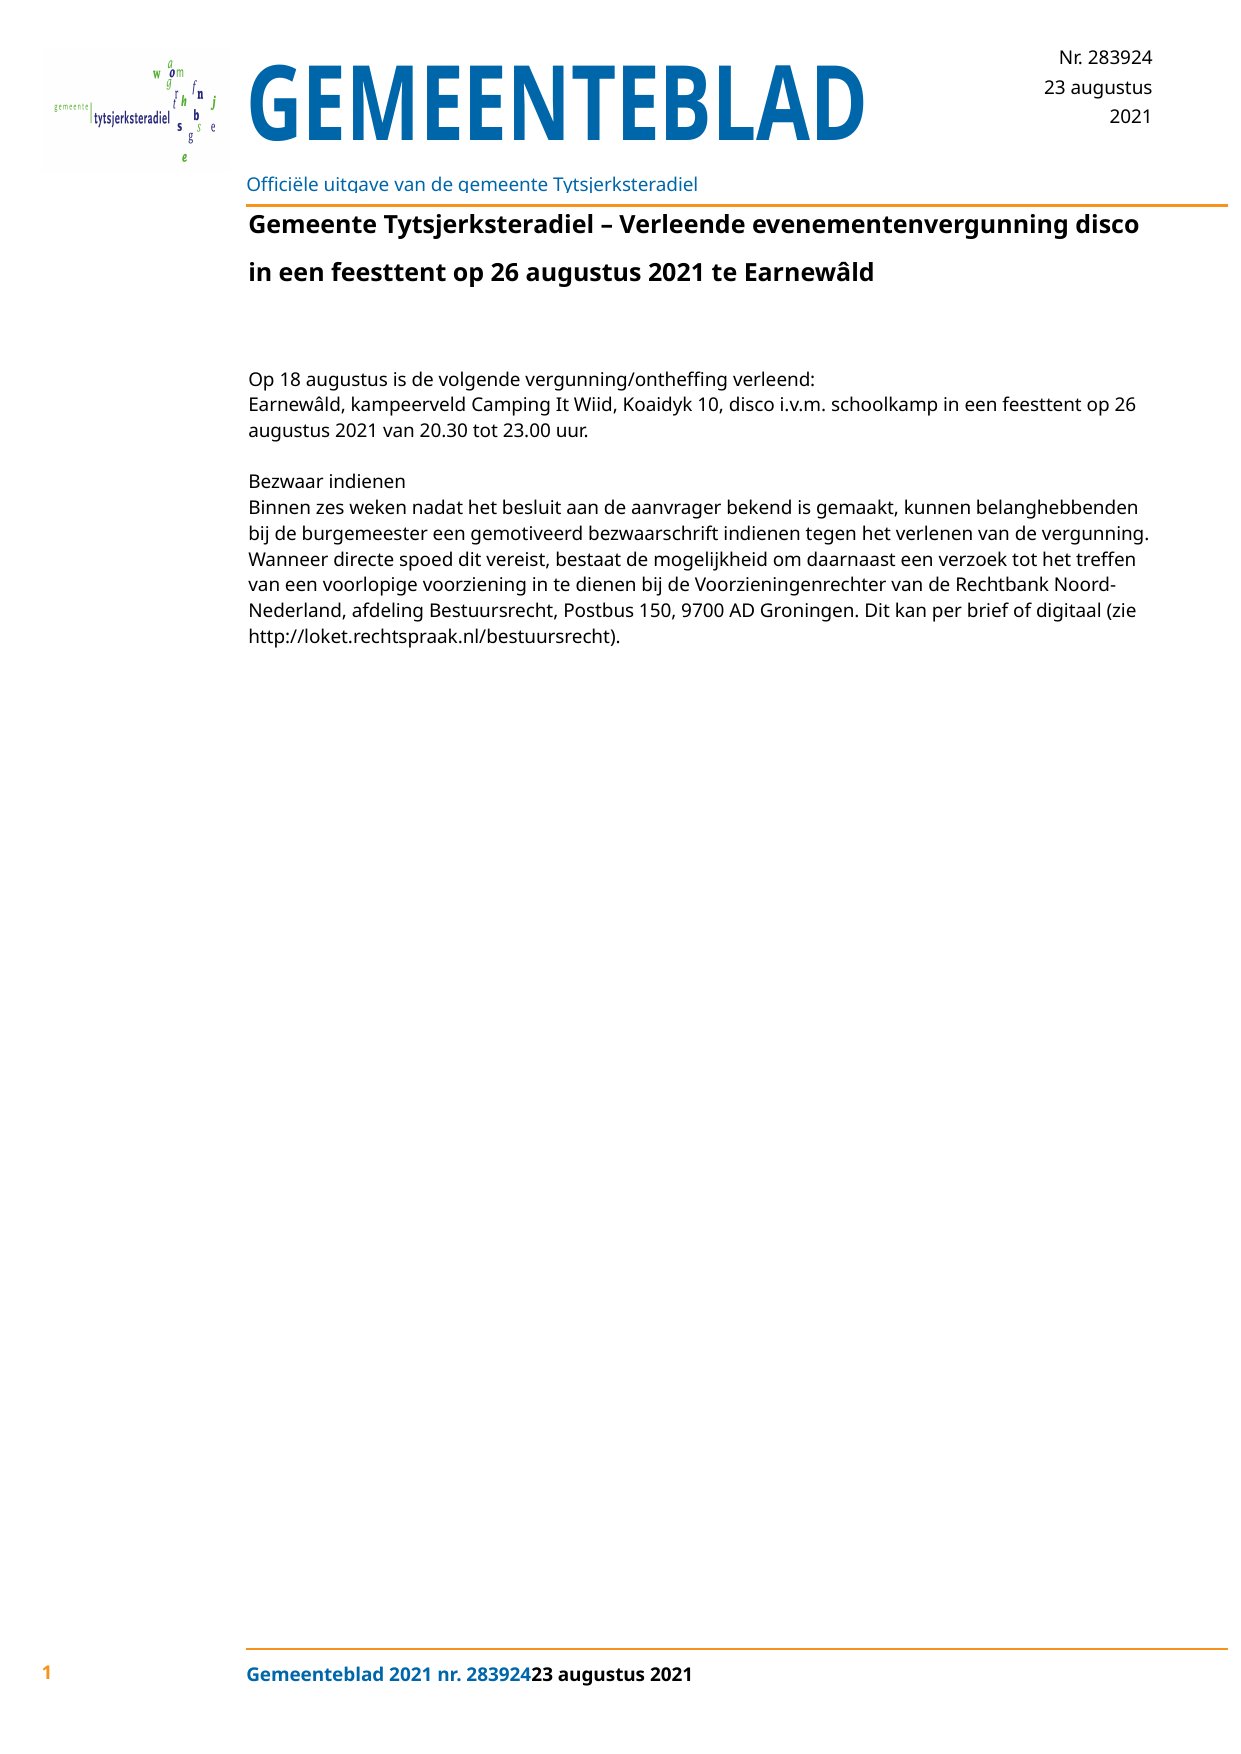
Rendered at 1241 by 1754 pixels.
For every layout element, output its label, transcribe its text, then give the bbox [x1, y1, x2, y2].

text Binnen zes weken nadat het besluit aan de aanvrager bekend is gemaakt, kunnen belanghebbenden bij de burgemeester een gemotiveerd bezwaarschrift indienen tegen het verlenen van de vergunning. Wanneer directe spoed dit vereist, bestaat de mogelijkheid om daarnaast een verzoek tot het treffen van een voorlopige voorziening in te dienen bij de Voorzieningenrechter van de Rechtbank Noord-Nederland, afdeling Bestuursrecht, Postbus 150, 9700 AD Groningen. Dit kan per brief of digitaal (zie http://loket.rechtspraak.nl/bestuursrecht). [248, 494, 1152, 649]
picture [41, 47, 231, 172]
text Op 18 augustus is de volgende vergunning/ontheffing verleend: [248, 366, 1152, 391]
text Bezwaar indienen [248, 469, 1152, 494]
text Gemeente Tytsjerksteradiel – Verleende evenementenvergunning disco in een feesttent op 26 augustus 2021 te Earnewâld [248, 207, 1152, 288]
text Earnewâld, kampeerveld Camping It Wiid, Koaidyk 10, disco i.v.m. schoolkamp in een feesttent op 26 augustus 2021 van 20.30 tot 23.00 uur. [248, 391, 1152, 443]
